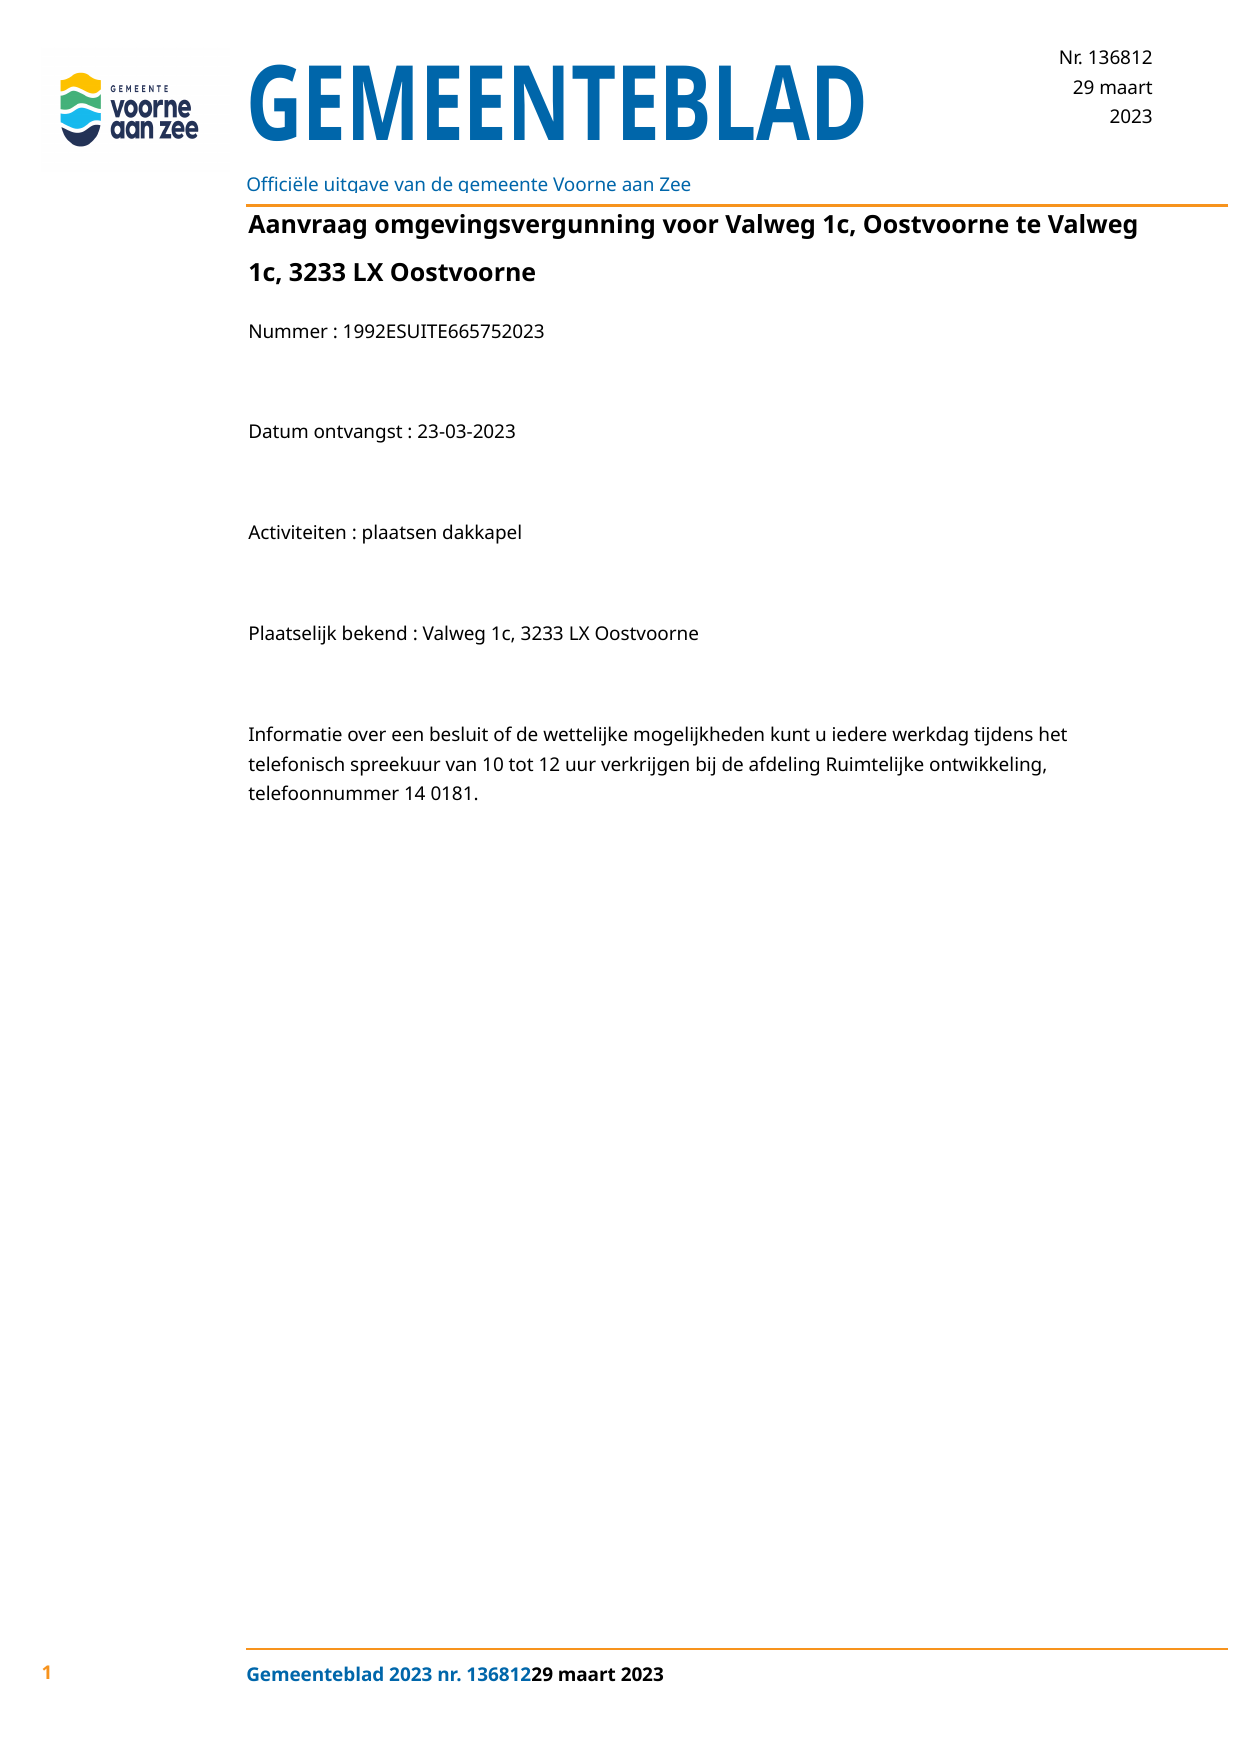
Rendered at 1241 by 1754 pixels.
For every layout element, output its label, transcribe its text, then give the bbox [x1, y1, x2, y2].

text Aanvraag omgevingsvergunning voor Valweg 1c, Oostvoorne te Valweg 1c, 3233 LX Oostvoorne [248, 207, 1152, 288]
picture [41, 47, 231, 172]
text Informatie over een besluit of de wettelijke mogelijkheden kunt u iedere werkdag tijdens het telefonisch spreekuur van 10 tot 12 uur verkrijgen bij de afdeling Ruimtelijke ontwikkeling, telefoonnummer 14 0181. [248, 721, 1152, 806]
text Datum ontvangst : 23-03-2023 [248, 419, 1152, 444]
text Plaatselijk bekend : Valweg 1c, 3233 LX Oostvoorne [248, 620, 1152, 646]
text Nummer : 1992ESUITE665752023 [248, 318, 1152, 344]
text Activiteiten : plaatsen dakkapel [248, 519, 1152, 545]
